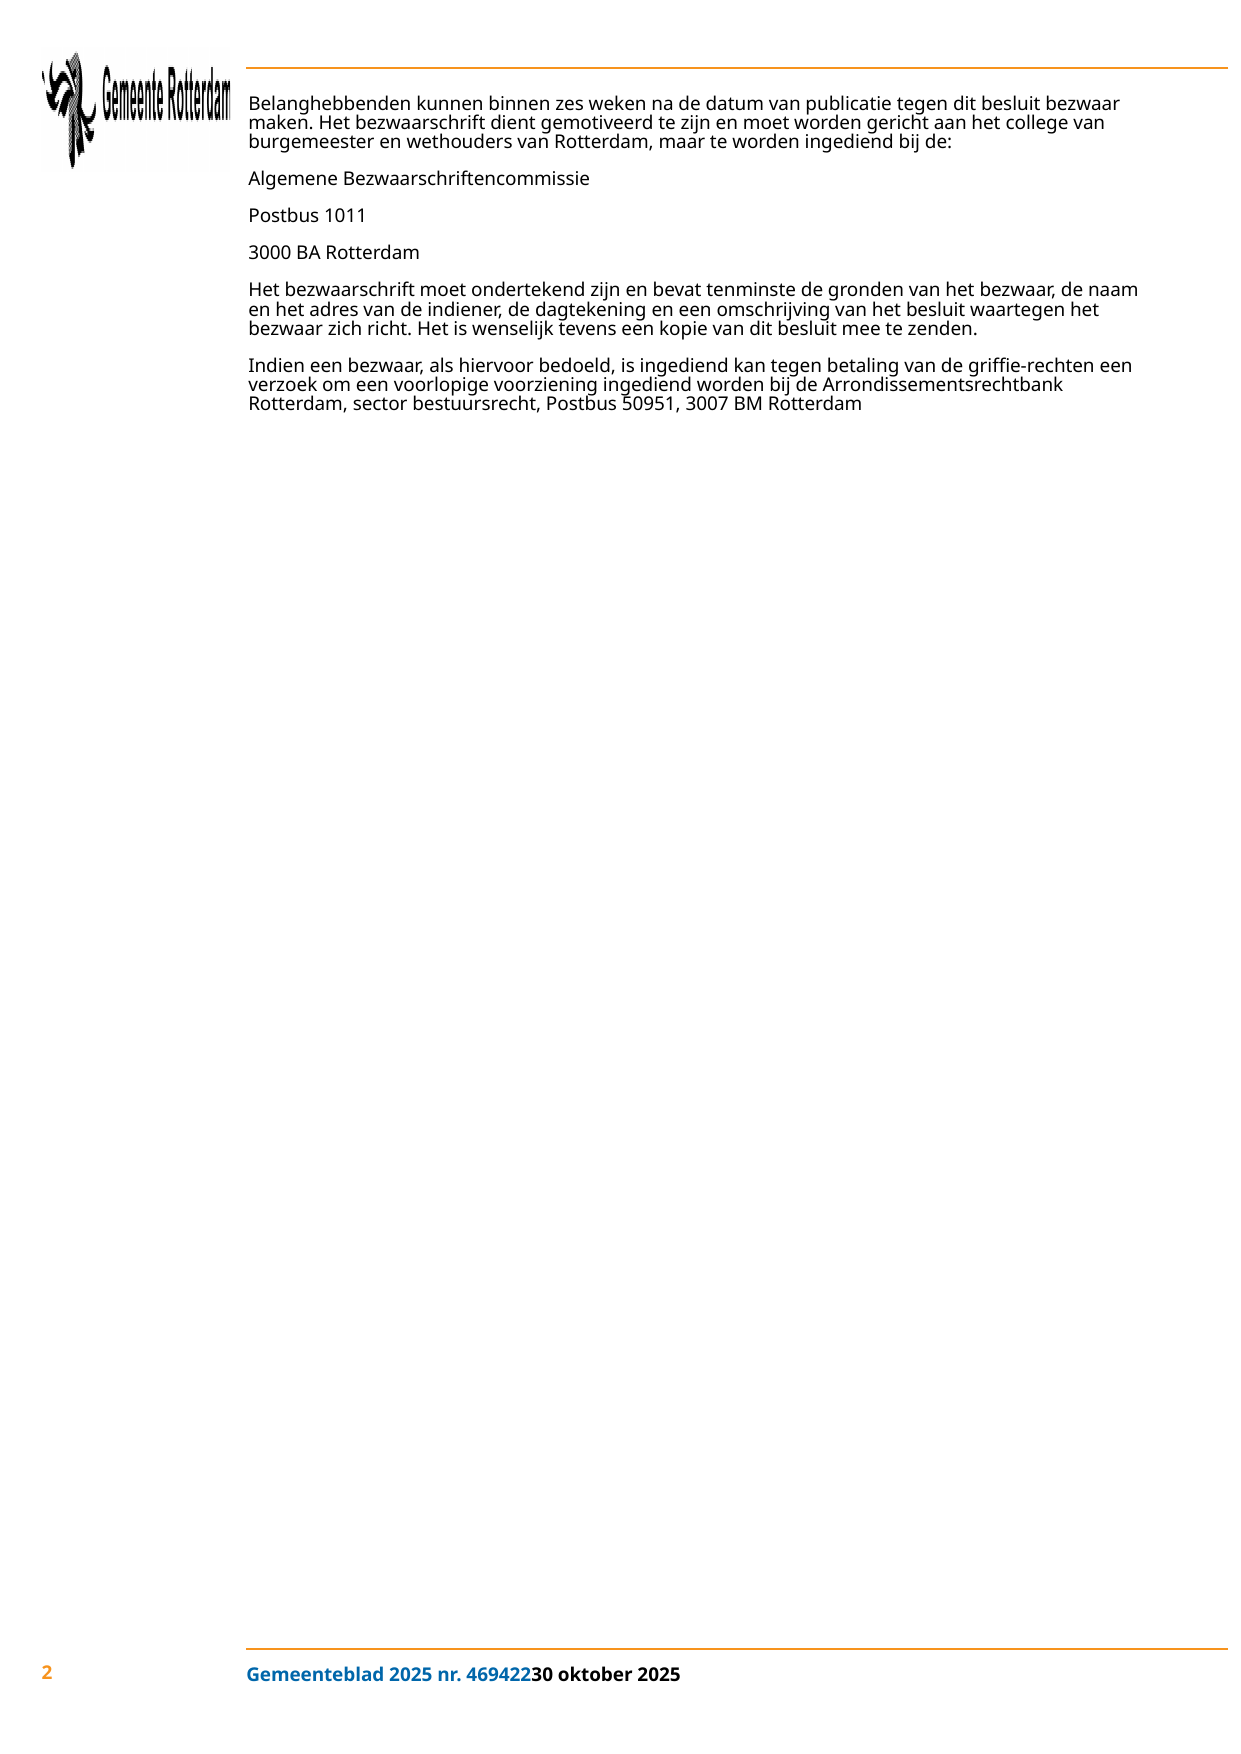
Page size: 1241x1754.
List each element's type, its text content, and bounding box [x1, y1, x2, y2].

text Indien een bezwaar, als hiervoor bedoeld, is ingediend kan tegen betaling van de griffie-rechten een verzoek om een voorlopige voorziening ingediend worden bij de Arrondissementsrechtbank Rotterdam, sector bestuursrecht, Postbus 50951, 3007 BM Rotterdam [248, 357, 1152, 415]
text 3000 BA Rotterdam [248, 244, 1152, 264]
text Belanghebbenden kunnen binnen zes weken na de datum van publicatie tegen dit besluit bezwaar maken. Het bezwaarschrift dient gemotiveerd te zijn en moet worden gericht aan het college van burgemeester en wethouders van Rotterdam, maar te worden ingediend bij de: [248, 95, 1152, 153]
text Algemene Bezwaarschriftencommissie [248, 170, 1152, 190]
picture [41, 47, 231, 172]
text Het bezwaarschrift moet ondertekend zijn en bevat tenminste de gronden van het bezwaar, de naam en het adres van de indiener, de dagtekening en een omschrijving van het besluit waartegen het bezwaar zich richt. Het is wenselijk tevens een kopie van dit besluit mee te zenden. [248, 281, 1152, 339]
text Postbus 1011 [248, 207, 1152, 227]
